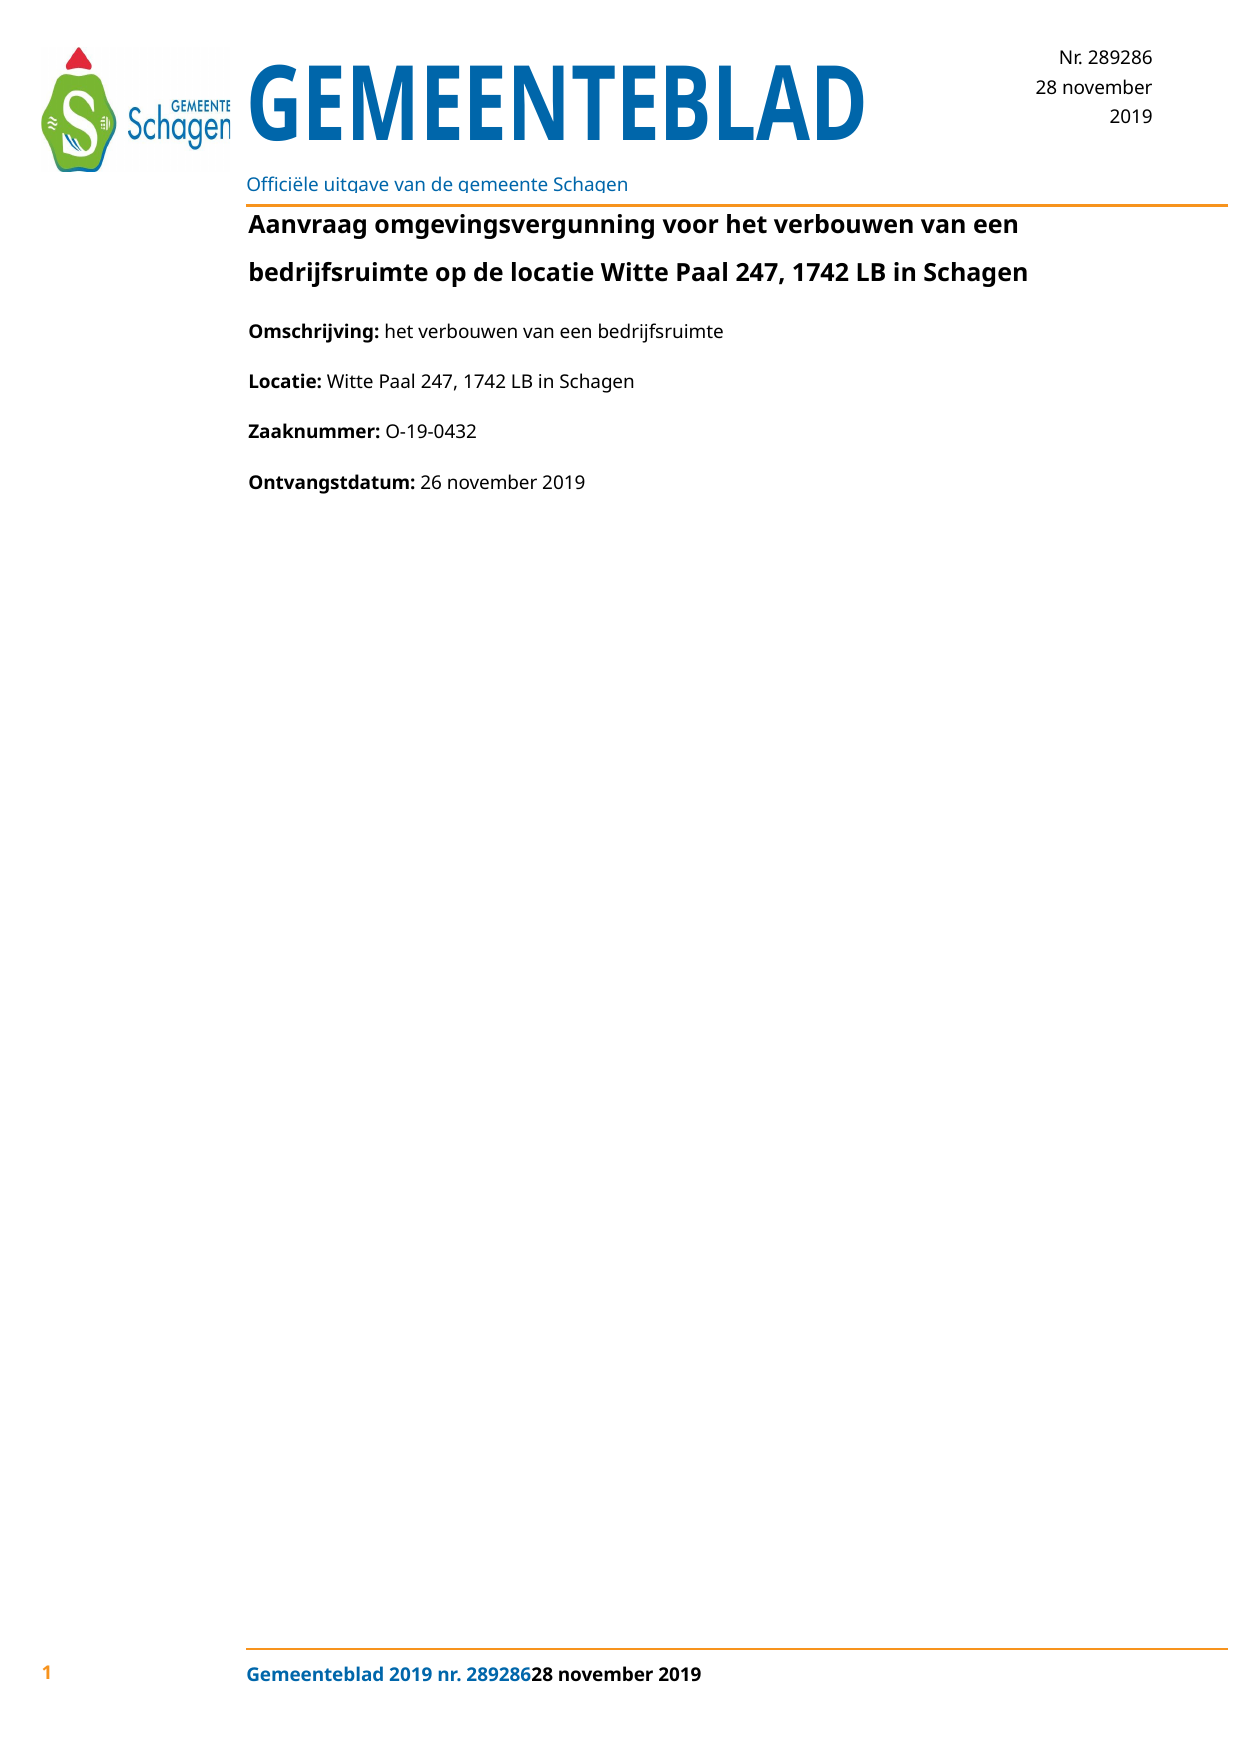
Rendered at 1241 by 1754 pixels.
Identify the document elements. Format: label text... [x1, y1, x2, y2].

picture [41, 47, 231, 172]
text Ontvangstdatum: 26 november 2019 [248, 469, 1152, 495]
text Locatie: Witte Paal 247, 1742 LB in Schagen [248, 368, 1152, 394]
text Aanvraag omgevingsvergunning voor het verbouwen van een bedrijfsruimte op de locatie Witte Paal 247, 1742 LB in Schagen [248, 207, 1152, 288]
text Omschrijving: het verbouwen van een bedrijfsruimte [248, 318, 1152, 344]
text Zaaknummer: O-19-0432 [248, 419, 1152, 444]
